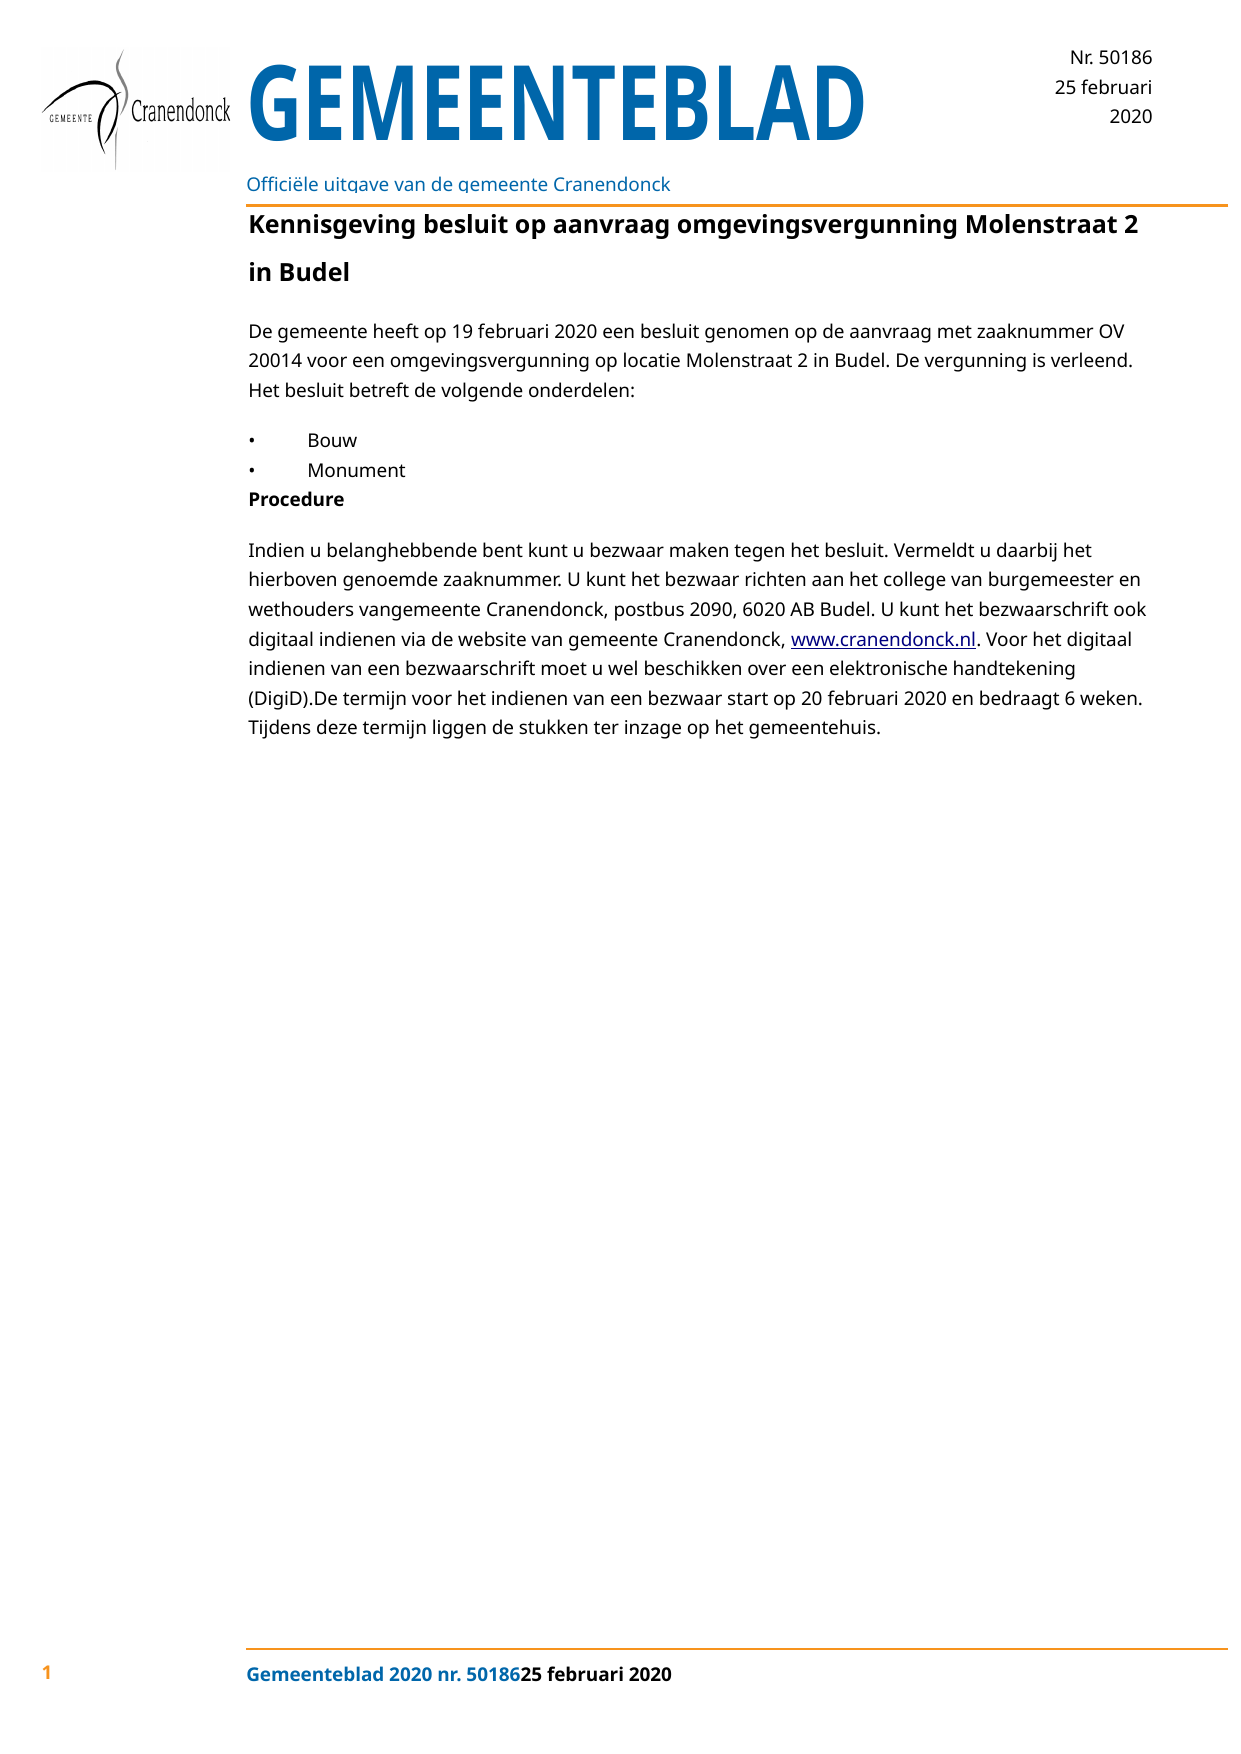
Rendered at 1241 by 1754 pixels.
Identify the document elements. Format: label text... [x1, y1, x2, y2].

text Indien u belanghebbende bent kunt u bezwaar maken tegen het besluit. Vermeldt u daarbij het hierboven genoemde zaaknummer. U kunt het bezwaar richten aan het college van burgemeester en wethouders vangemeente Cranendonck, postbus 2090, 6020 AB Budel. U kunt het bezwaarschrift ook digitaal indienen via de website van gemeente Cranendonck, www.cranendonck.nl. Voor het digitaal indienen van een bezwaarschrift moet u wel beschikken over een elektronische handtekening (DigiD).De termijn voor het indienen van een bezwaar start op 20 februari 2020 en bedraagt 6 weken. Tijdens deze termijn liggen de stukken ter inzage op het gemeentehuis. [248, 537, 1152, 740]
text Procedure [248, 487, 1152, 512]
list Bouw [248, 427, 1152, 453]
picture [41, 47, 231, 172]
text De gemeente heeft op 19 februari 2020 een besluit genomen op de aanvraag met zaaknummer OV 20014 voor een omgevingsvergunning op locatie Molenstraat 2 in Budel. De vergunning is verleend. Het besluit betreft de volgende onderdelen: [248, 318, 1152, 403]
text Kennisgeving besluit op aanvraag omgevingsvergunning Molenstraat 2 in Budel [248, 207, 1152, 288]
list Monument [248, 457, 1152, 483]
